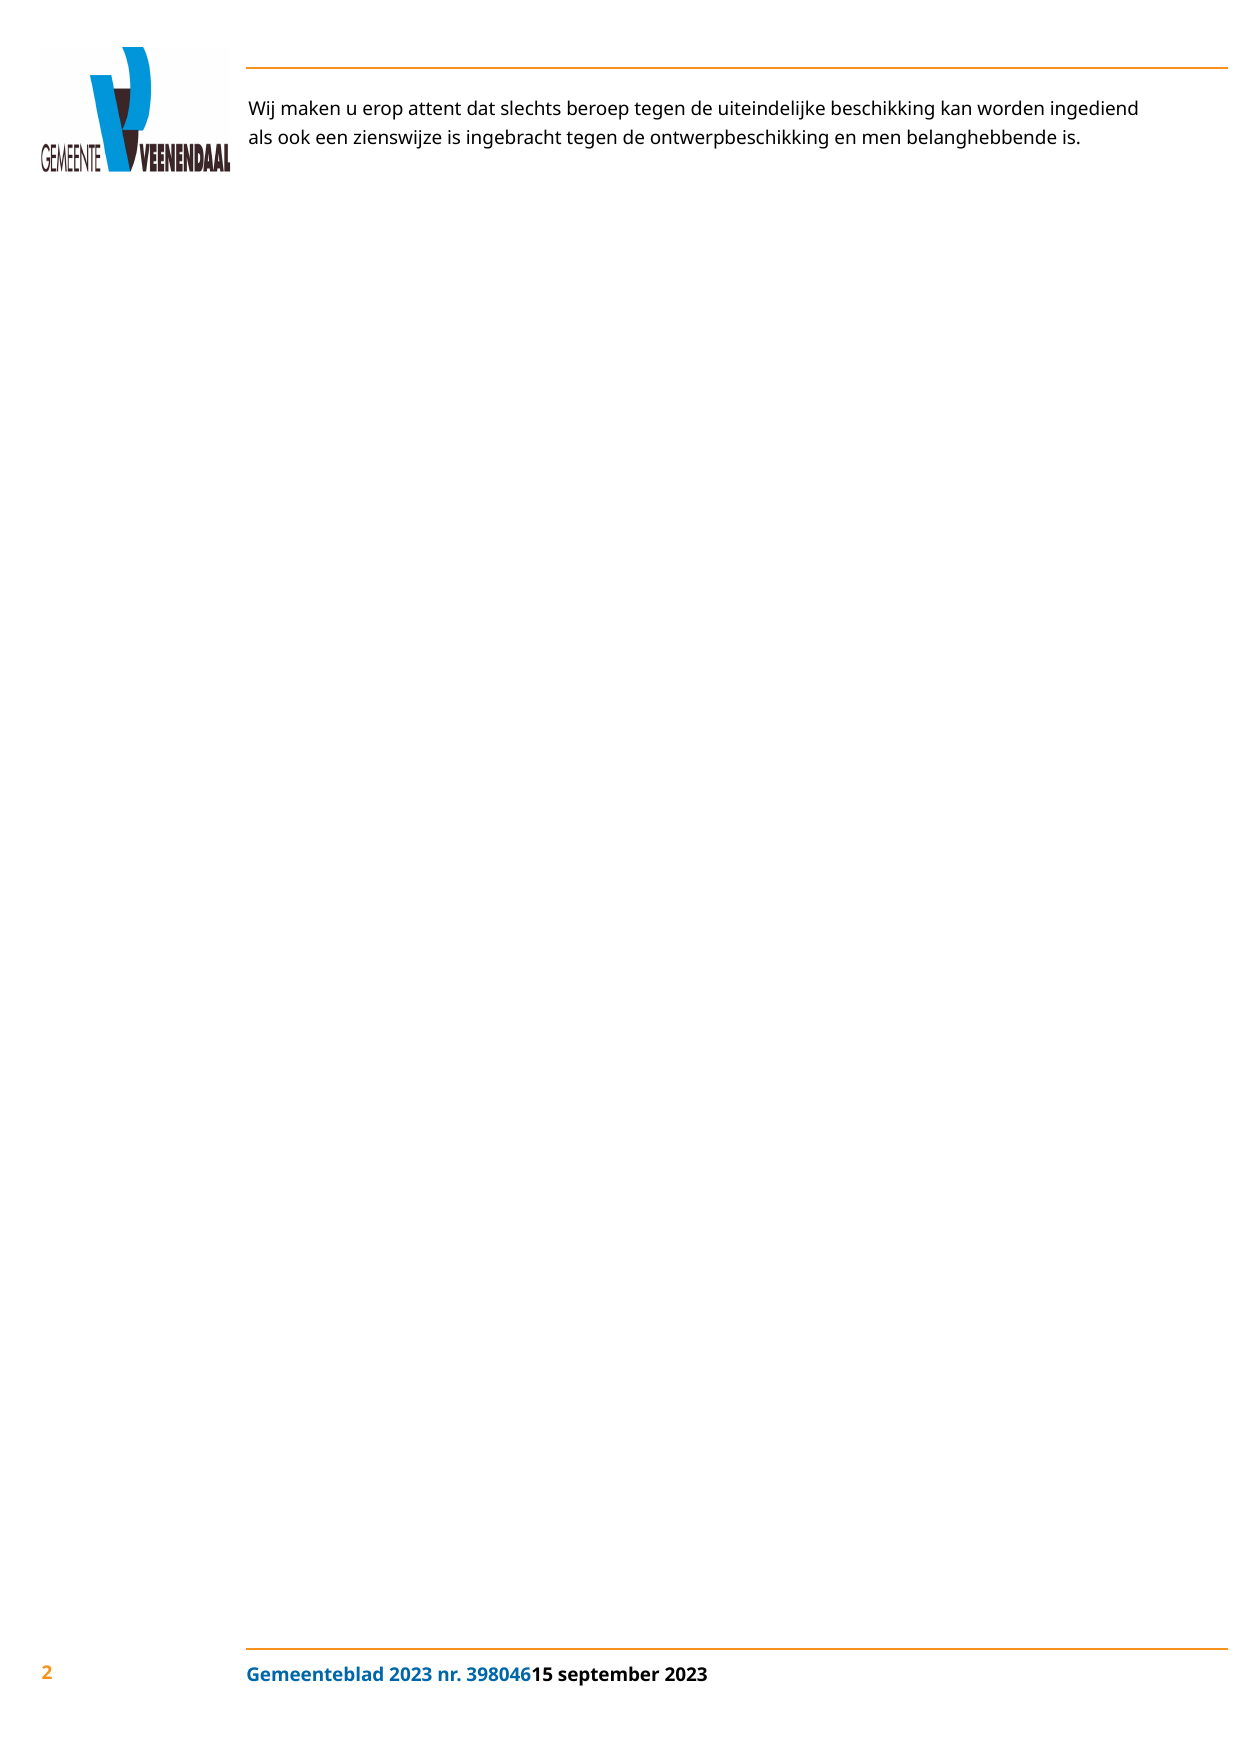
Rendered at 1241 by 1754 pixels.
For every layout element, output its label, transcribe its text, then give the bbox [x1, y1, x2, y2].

picture [123, 47, 231, 172]
picture [41, 47, 130, 172]
text Wij maken u erop attent dat slechts beroep tegen de uiteindelijke beschikking kan worden ingediend als ook een zienswijze is ingebracht tegen de ontwerpbeschikking en men belanghebbende is. [248, 95, 1152, 150]
